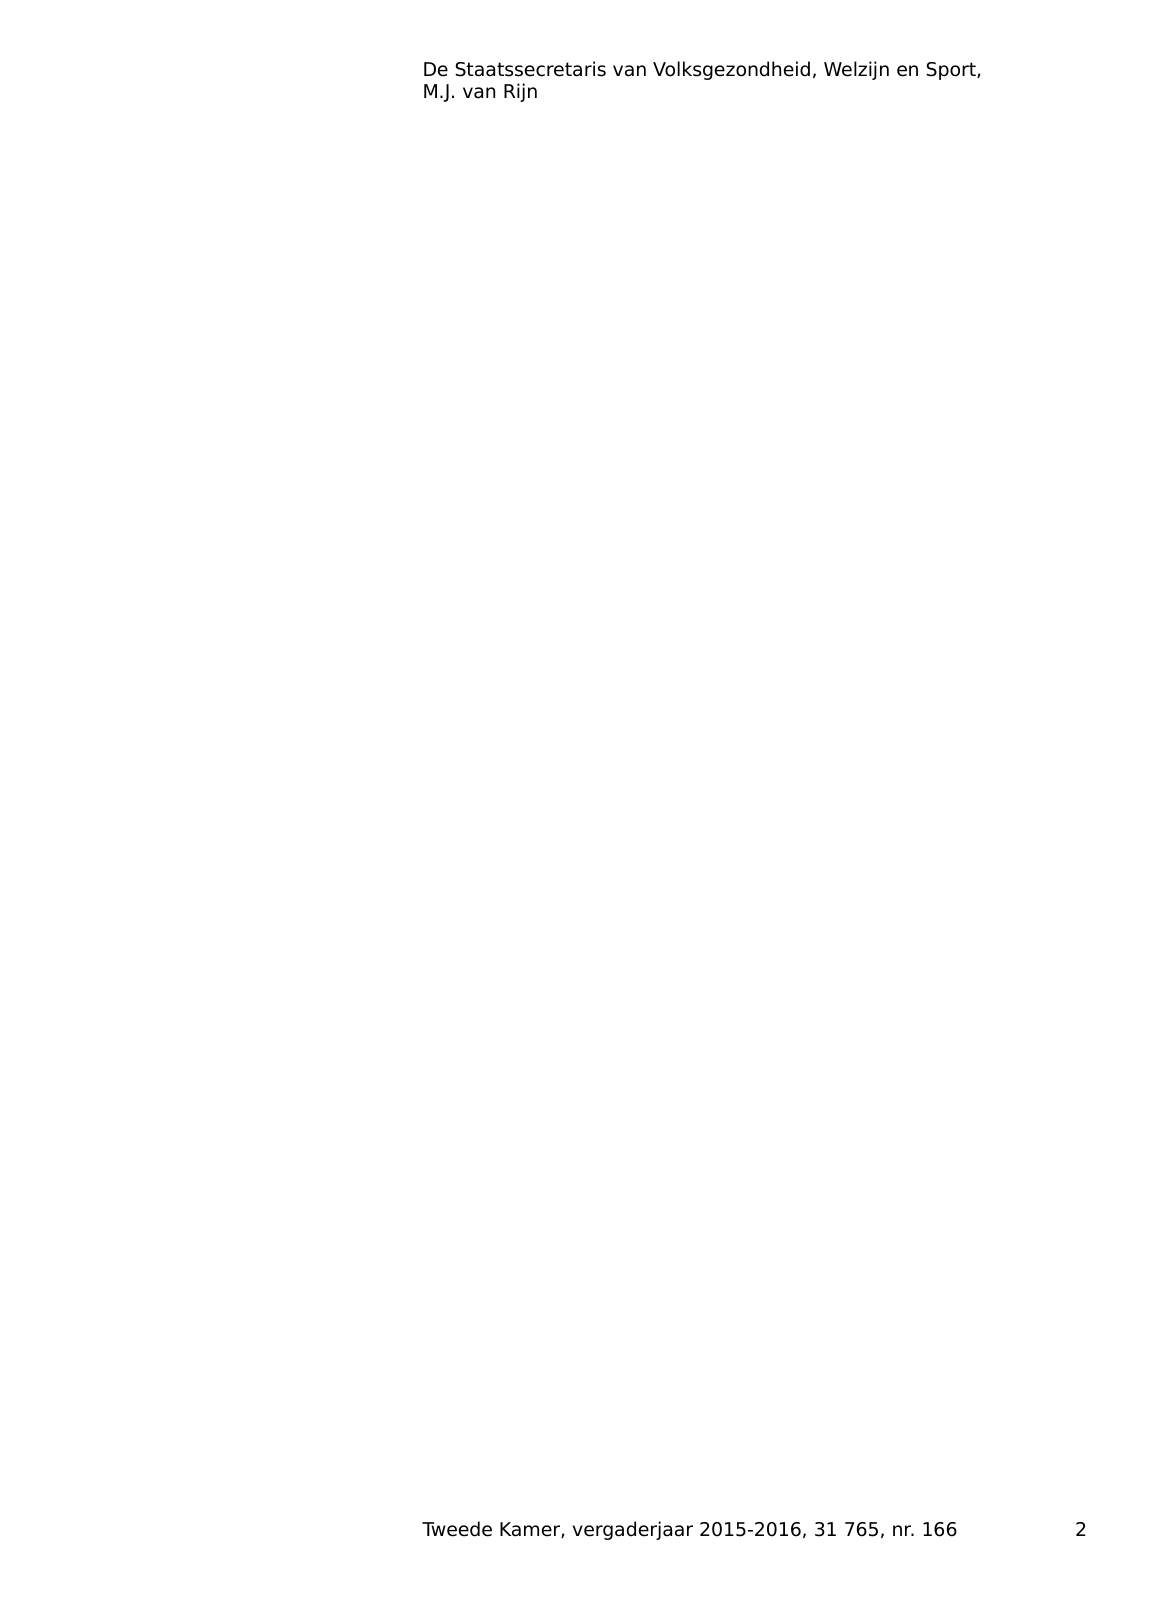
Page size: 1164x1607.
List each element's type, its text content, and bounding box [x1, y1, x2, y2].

text De Staatssecretaris van Volksgezondheid, Welzijn en Sport, M.J. van Rijn [422, 59, 1087, 103]
